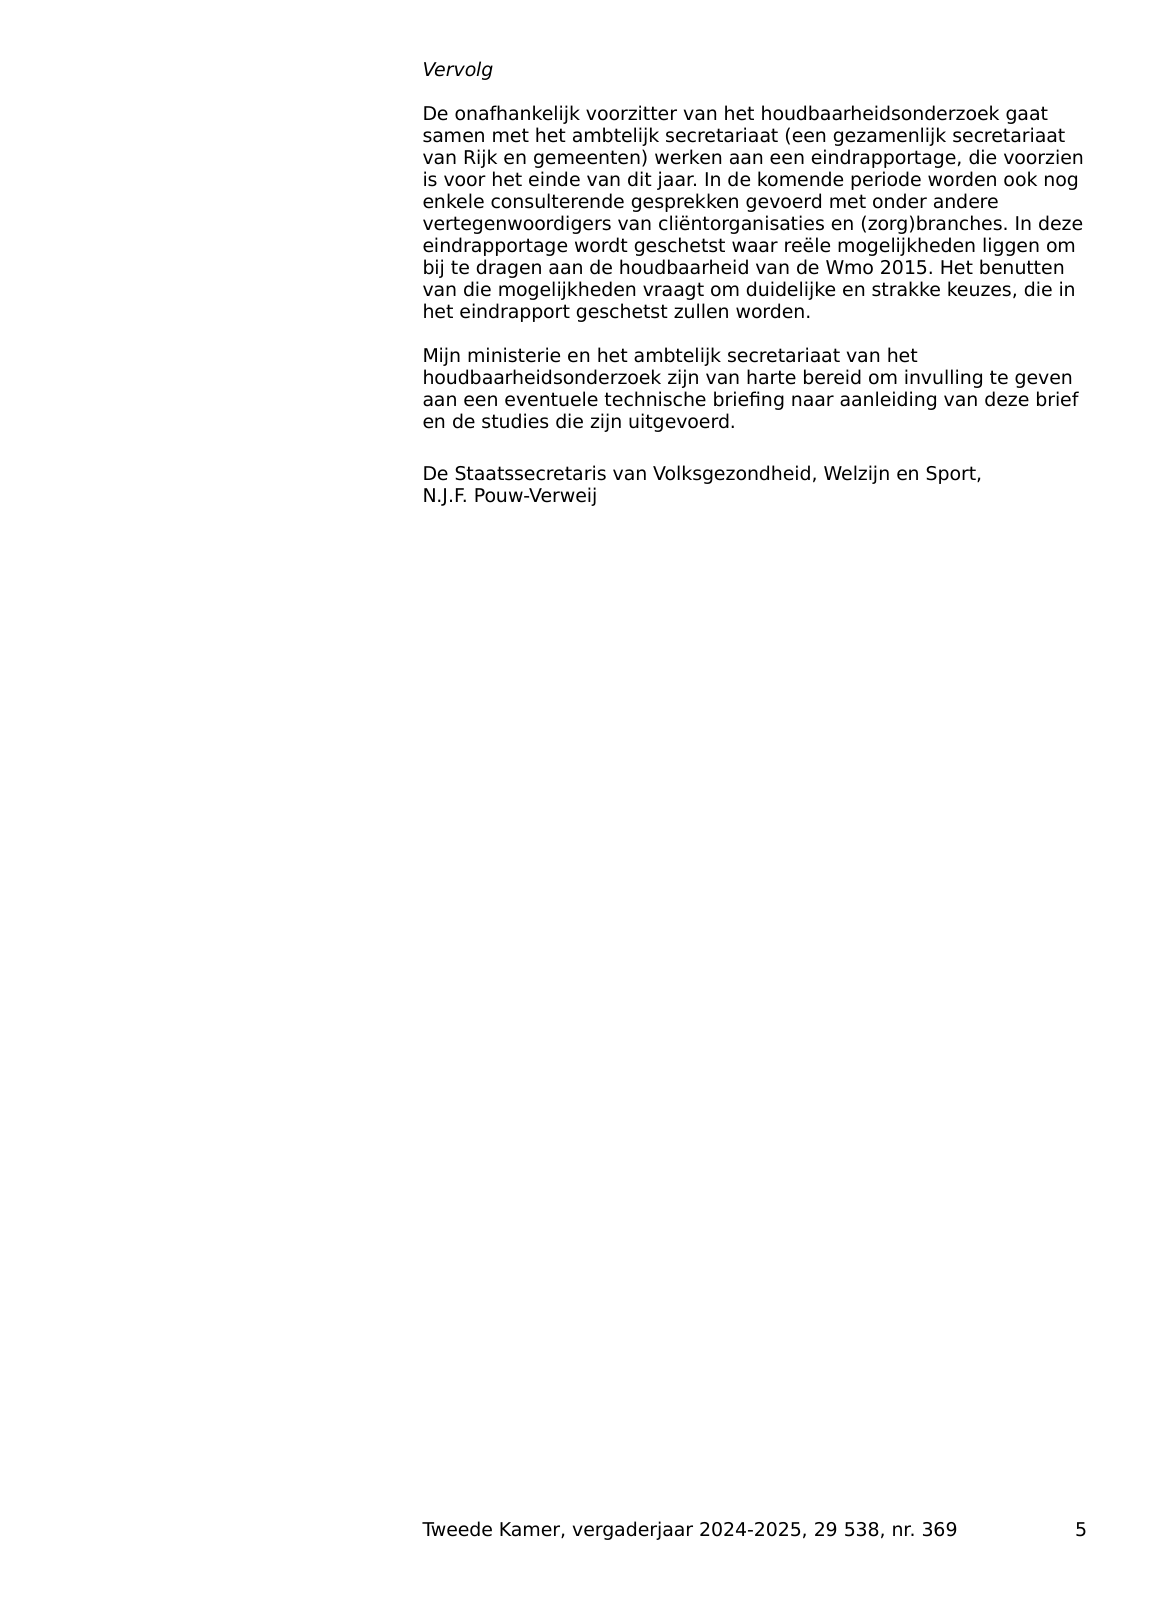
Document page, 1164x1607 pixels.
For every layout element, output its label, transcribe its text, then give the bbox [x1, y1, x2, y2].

subtitle Vervolg [422, 59, 1087, 81]
text De onafhankelijk voorzitter van het houdbaarheidsonderzoek gaat samen met het ambtelijk secretariaat (een gezamenlijk secretariaat van Rijk en gemeenten) werken aan een eindrapportage, die voorzien is voor het einde van dit jaar. In de komende periode worden ook nog enkele consulterende gesprekken gevoerd met onder andere vertegenwoordigers van cliëntorganisaties en (zorg)branches. In deze eindrapportage wordt geschetst waar reële mogelijkheden liggen om bij te dragen aan de houdbaarheid van de Wmo 2015. Het benutten van die mogelijkheden vraagt om duidelijke en strakke keuzes, die in het eindrapport geschetst zullen worden. [422, 103, 1087, 323]
text Mijn ministerie en het ambtelijk secretariaat van het houdbaarheidsonderzoek zijn van harte bereid om invulling te geven aan een eventuele technische briefing naar aanleiding van deze brief en de studies die zijn uitgevoerd. [422, 345, 1087, 433]
text De Staatssecretaris van Volksgezondheid, Welzijn en Sport, N.J.F. Pouw-Verweij [422, 463, 1087, 507]
